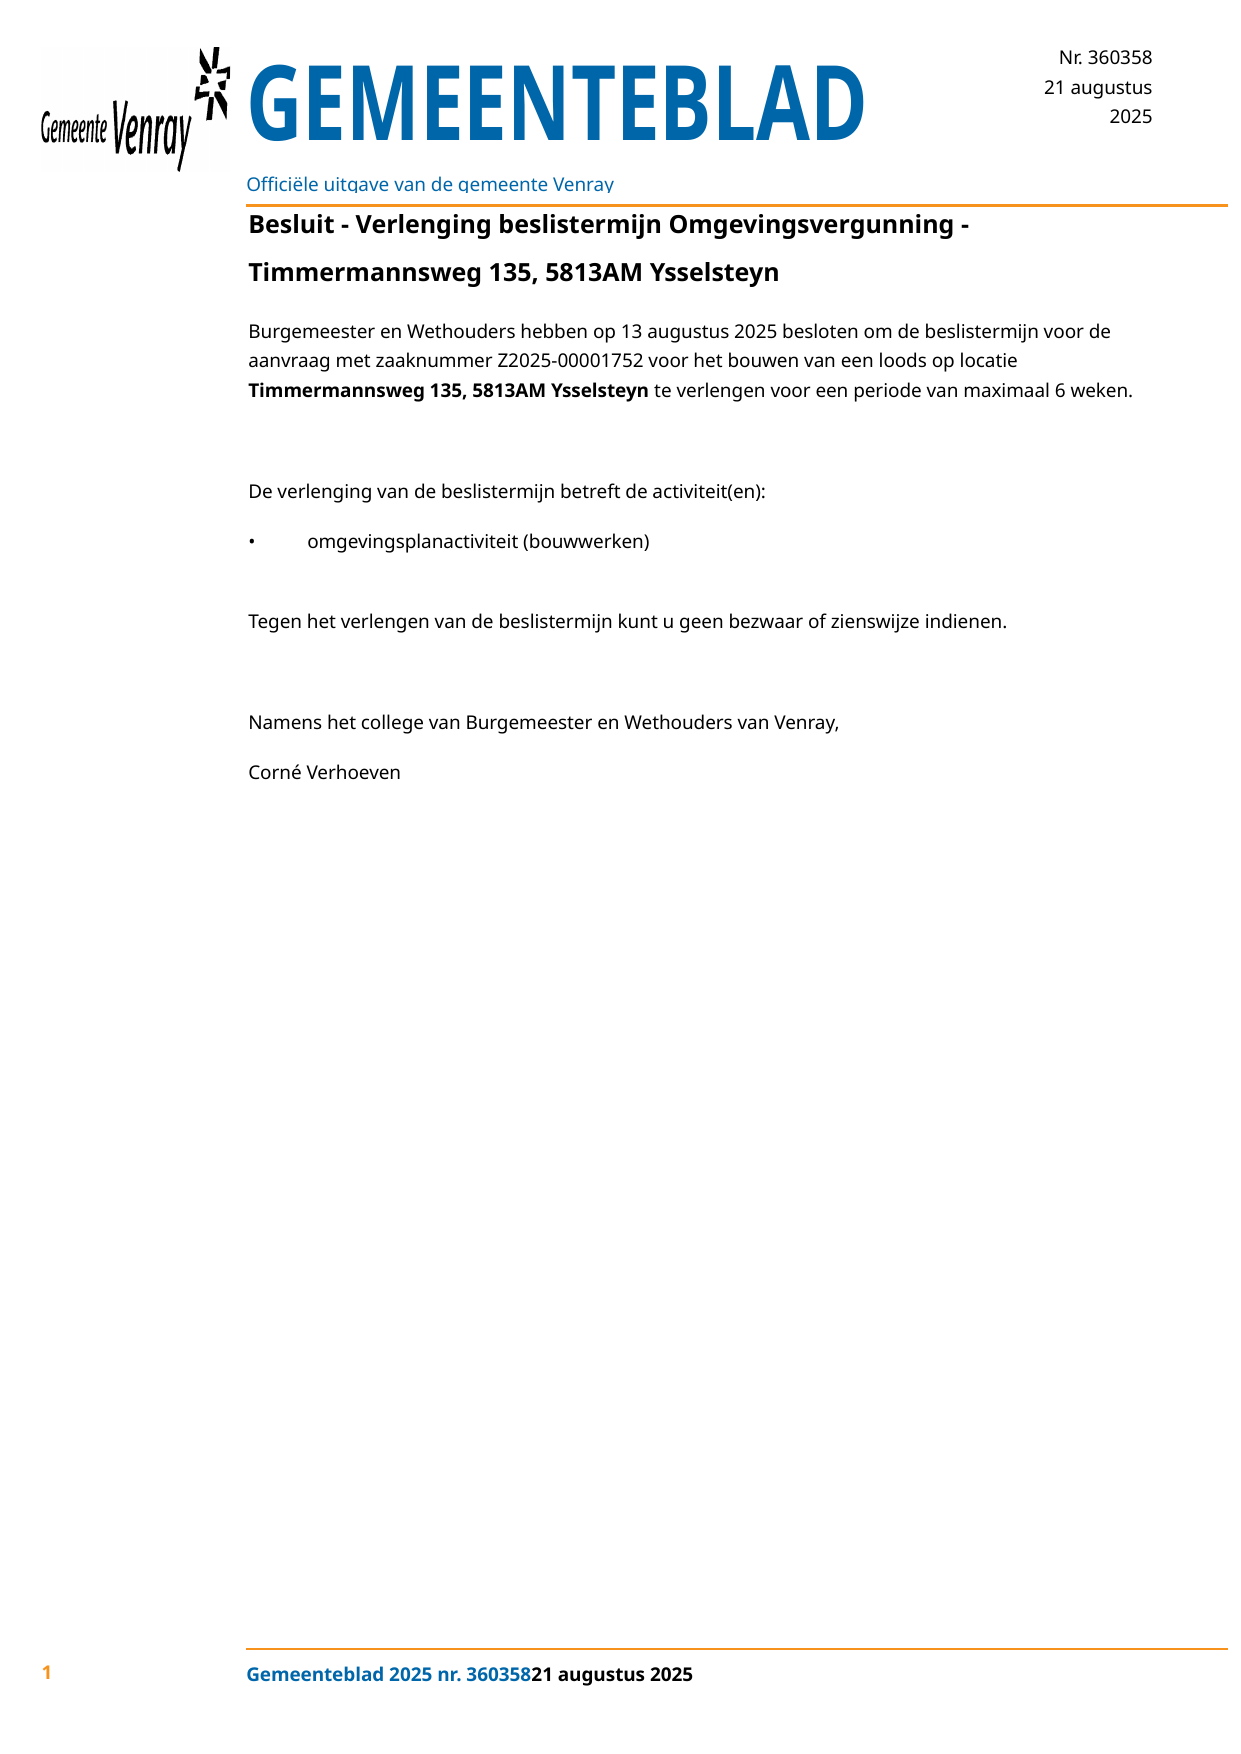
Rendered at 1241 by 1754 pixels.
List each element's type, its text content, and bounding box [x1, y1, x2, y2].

text Corné Verhoeven [248, 759, 1152, 785]
text Besluit - Verlenging beslistermijn Omgevingsvergunning - Timmermannsweg 135, 5813AM Ysselsteyn [248, 207, 1152, 288]
list omgevingsplanactiviteit (bouwwerken) [248, 528, 1152, 554]
picture [41, 47, 231, 172]
text De verlenging van de beslistermijn betreft de activiteit(en): [248, 478, 1152, 504]
text Burgemeester en Wethouders hebben op 13 augustus 2025 besloten om de beslistermijn voor de aanvraag met zaaknummer Z2025-00001752 voor het bouwen van een loods op locatie Timmermannsweg 135, 5813AM Ysselsteyn te verlengen voor een periode van maximaal 6 weken. [248, 318, 1152, 403]
text Tegen het verlengen van de beslistermijn kunt u geen bezwaar of zienswijze indienen. [248, 608, 1152, 634]
text Namens het college van Burgemeester en Wethouders van Venray, [248, 709, 1152, 735]
